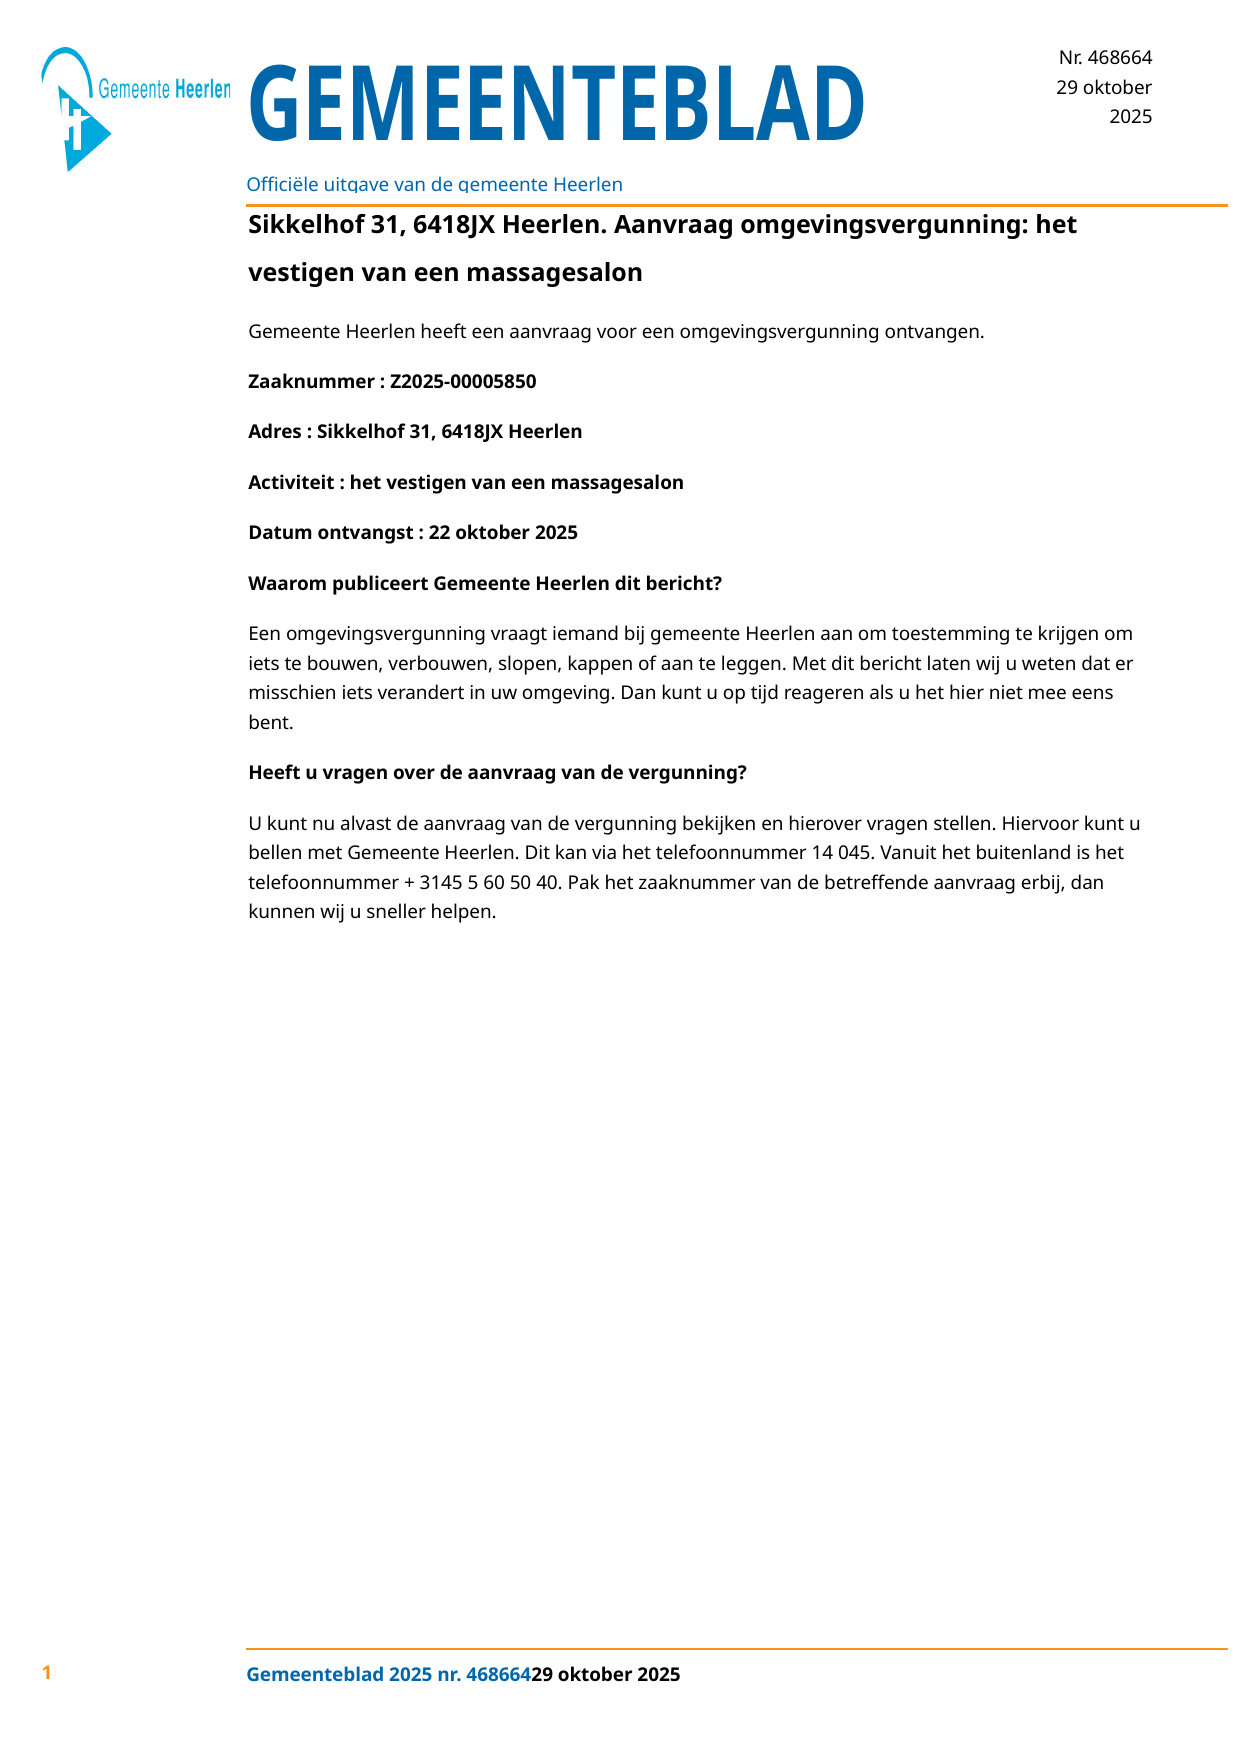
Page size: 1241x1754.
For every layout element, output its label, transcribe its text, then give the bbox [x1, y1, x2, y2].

text Gemeente Heerlen heeft een aanvraag voor een omgevingsvergunning ontvangen. [248, 318, 1152, 344]
text Heeft u vragen over de aanvraag van de vergunning? [248, 759, 1152, 785]
text Datum ontvangst : 22 oktober 2025 [248, 519, 1152, 545]
text Zaaknummer : Z2025-00005850 [248, 368, 1152, 394]
picture [41, 47, 59, 70]
text Sikkelhof 31, 6418JX Heerlen. Aanvraag omgevingsvergunning: het vestigen van een massagesalon [248, 207, 1152, 288]
text Adres : Sikkelhof 31, 6418JX Heerlen [248, 419, 1152, 444]
text Activiteit : het vestigen van een massagesalon [248, 469, 1152, 495]
text Een omgevingsvergunning vraagt iemand bij gemeente Heerlen aan om toestemming te krijgen om iets te bouwen, verbouwen, slopen, kappen of aan te leggen. Met dit bericht laten wij u weten dat er misschien iets verandert in uw omgeving. Dan kunt u op tijd reageren als u het hier niet mee eens bent. [248, 620, 1152, 735]
text U kunt nu alvast de aanvraag van de vergunning bekijken en hierover vragen stellen. Hiervoor kunt u bellen met Gemeente Heerlen. Dit kan via het telefoonnummer 14 045. Vanuit het buitenland is het telefoonnummer + 3145 5 60 50 40. Pak het zaaknummer van de betreffende aanvraag erbij, dan kunnen wij u sneller helpen. [248, 810, 1152, 924]
text Waarom publiceert Gemeente Heerlen dit bericht? [248, 570, 1152, 596]
picture [41, 47, 231, 172]
